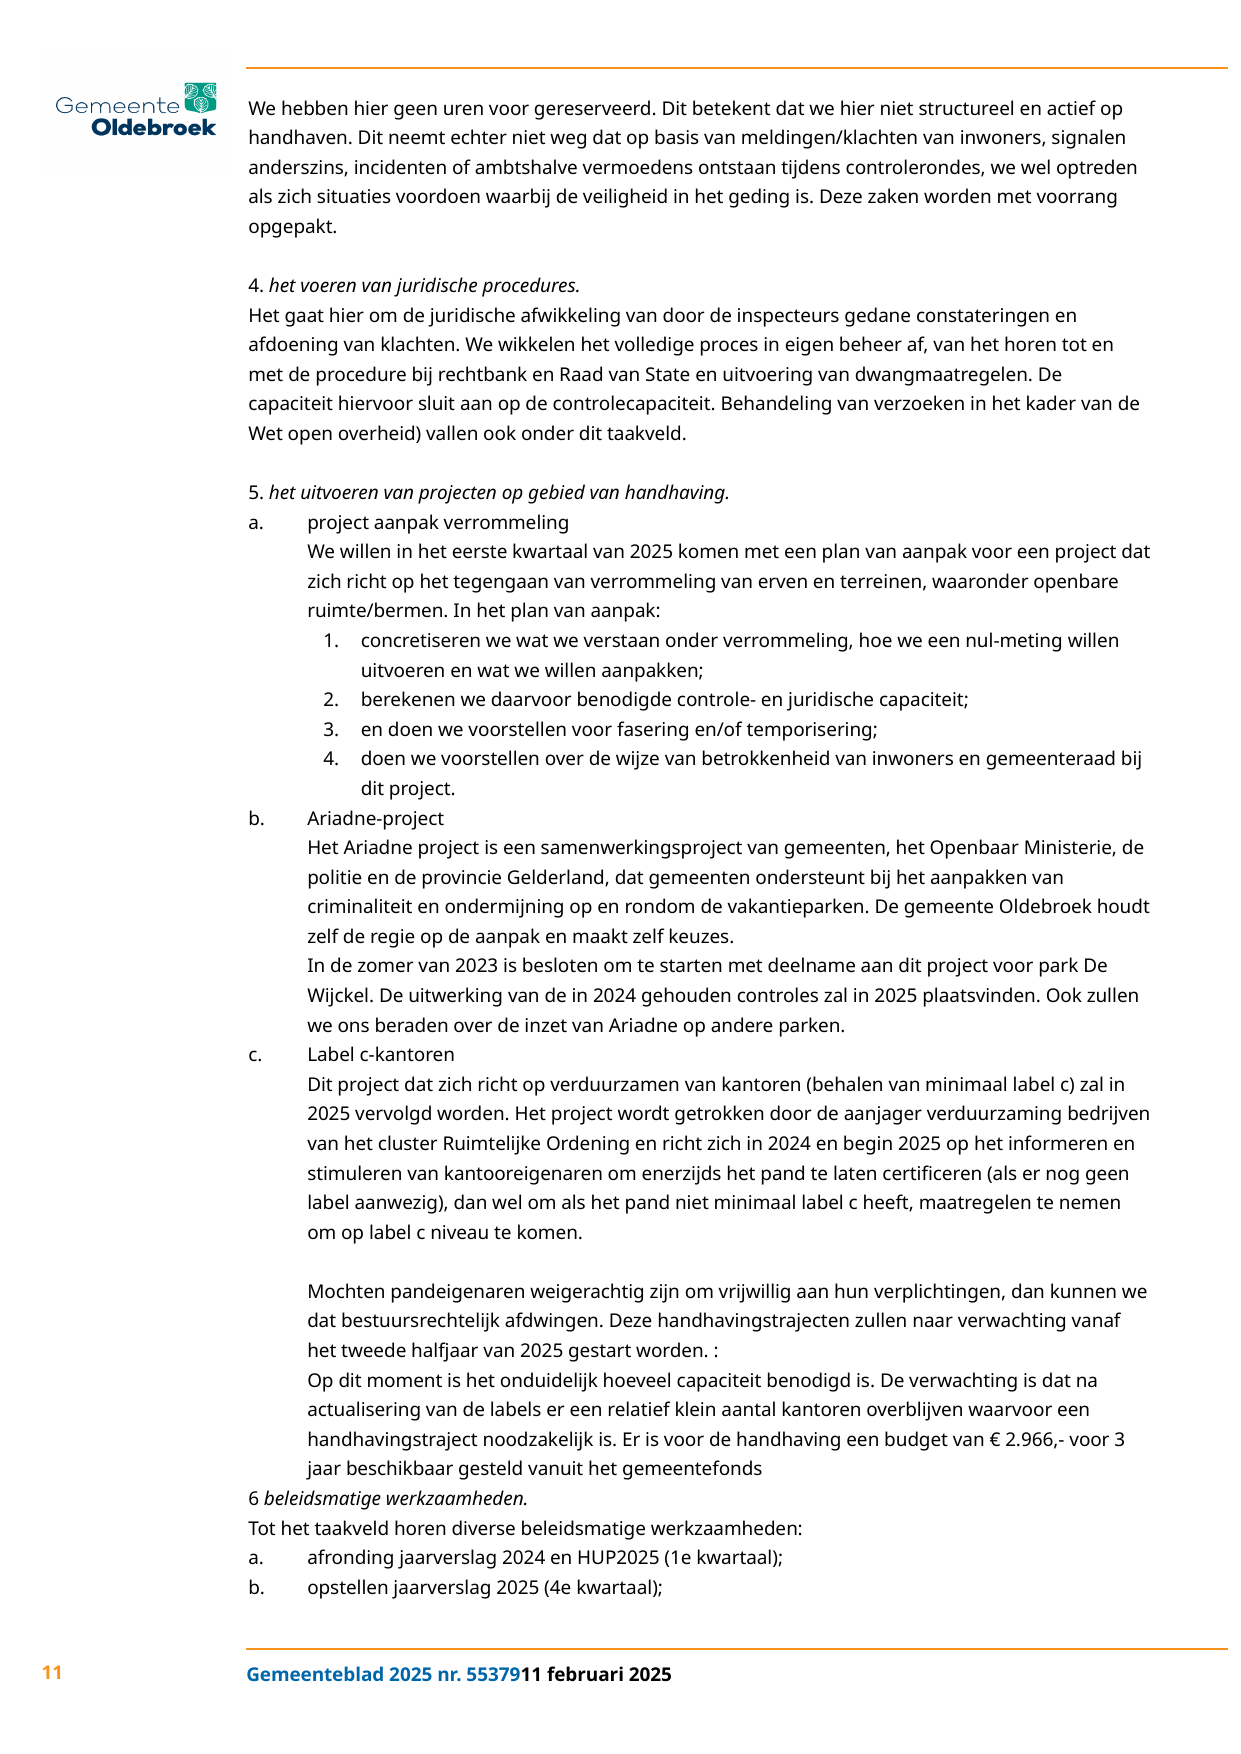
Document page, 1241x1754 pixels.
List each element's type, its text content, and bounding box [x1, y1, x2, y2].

picture [41, 47, 231, 172]
list en doen we voorstellen voor fasering en/of temporisering; [323, 716, 1152, 742]
text 6 beleidsmatige werkzaamheden. [248, 1485, 1152, 1511]
list Ariadne-project [248, 805, 1152, 831]
list Het Ariadne project is een samenwerkingsproject van gemeenten, het Openbaar Ministerie, de politie en de provincie Gelderland, dat gemeenten ondersteunt bij het aanpakken van criminaliteit en ondermijning op en rondom de vakantieparken. De gemeente Oldebroek houdt zelf de regie op de aanpak en maakt zelf keuzes. [248, 834, 1152, 949]
list opstellen jaarverslag 2025 (4e kwartaal); [248, 1574, 1152, 1600]
text Tot het taakveld horen diverse beleidsmatige werkzaamheden: [248, 1515, 1152, 1541]
text 4. het voeren van juridische procedures. [248, 272, 1152, 298]
text We hebben hier geen uren voor gereserveerd. Dit betekent dat we hier niet structureel en actief op handhaven. Dit neemt echter niet weg dat op basis van meldingen/klachten van inwoners, signalen anderszins, incidenten of ambtshalve vermoedens ontstaan tijdens controlerondes, we wel optreden als zich situaties voordoen waarbij de veiligheid in het geding is. Deze zaken worden met voorrang opgepakt. [248, 95, 1152, 239]
list berekenen we daarvoor benodigde controle- en juridische capaciteit; [323, 686, 1152, 712]
list Label c-kantoren [248, 1041, 1152, 1067]
list project aanpak verrommeling [248, 509, 1152, 535]
list afronding jaarverslag 2024 en HUP2025 (1e kwartaal); [248, 1544, 1152, 1570]
text 5. het uitvoeren van projecten op gebied van handhaving. [248, 479, 1152, 505]
list Op dit moment is het onduidelijk hoeveel capaciteit benodigd is. De verwachting is dat na actualisering van de labels er een relatief klein aantal kantoren overblijven waarvoor een handhavingstraject noodzakelijk is. Er is voor de handhaving een budget van € 2.966,- voor 3 jaar beschikbaar gesteld vanuit het gemeentefonds [248, 1367, 1152, 1481]
list Mochten pandeigenaren weigerachtig zijn om vrijwillig aan hun verplichtingen, dan kunnen we dat bestuursrechtelijk afdwingen. Deze handhavingstrajecten zullen naar verwachting vanaf het tweede halfjaar van 2025 gestart worden. : [248, 1278, 1152, 1363]
list doen we voorstellen over de wijze van betrokkenheid van inwoners en gemeenteraad bij dit project. [323, 746, 1152, 801]
list In de zomer van 2023 is besloten om te starten met deelname aan dit project voor park De Wijckel. De uitwerking van de in 2024 gehouden controles zal in 2025 plaatsvinden. Ook zullen we ons beraden over de inzet van Ariadne op andere parken. [248, 953, 1152, 1038]
list Dit project dat zich richt op verduurzamen van kantoren (behalen van minimaal label c) zal in 2025 vervolgd worden. Het project wordt getrokken door de aanjager verduurzaming bedrijven van het cluster Ruimtelijke Ordening en richt zich in 2024 en begin 2025 op het informeren en stimuleren van kantooreigenaren om enerzijds het pand te laten certificeren (als er nog geen label aanwezig), dan wel om als het pand niet minimaal label c heeft, maatregelen te nemen om op label c niveau te komen. [248, 1071, 1152, 1245]
list concretiseren we wat we verstaan onder verrommeling, hoe we een nul-meting willen uitvoeren en wat we willen aanpakken; [323, 627, 1152, 683]
text Het gaat hier om de juridische afwikkeling van door de inspecteurs gedane constateringen en afdoening van klachten. We wikkelen het volledige proces in eigen beheer af, van het horen tot en met de procedure bij rechtbank en Raad van State en uitvoering van dwangmaatregelen. De capaciteit hiervoor sluit aan op de controlecapaciteit. Behandeling van verzoeken in het kader van de Wet open overheid) vallen ook onder dit taakveld. [248, 302, 1152, 446]
list We willen in het eerste kwartaal van 2025 komen met een plan van aanpak voor een project dat zich richt op het tegengaan van verrommeling van erven en terreinen, waaronder openbare ruimte/bermen. In het plan van aanpak: [248, 538, 1152, 623]
